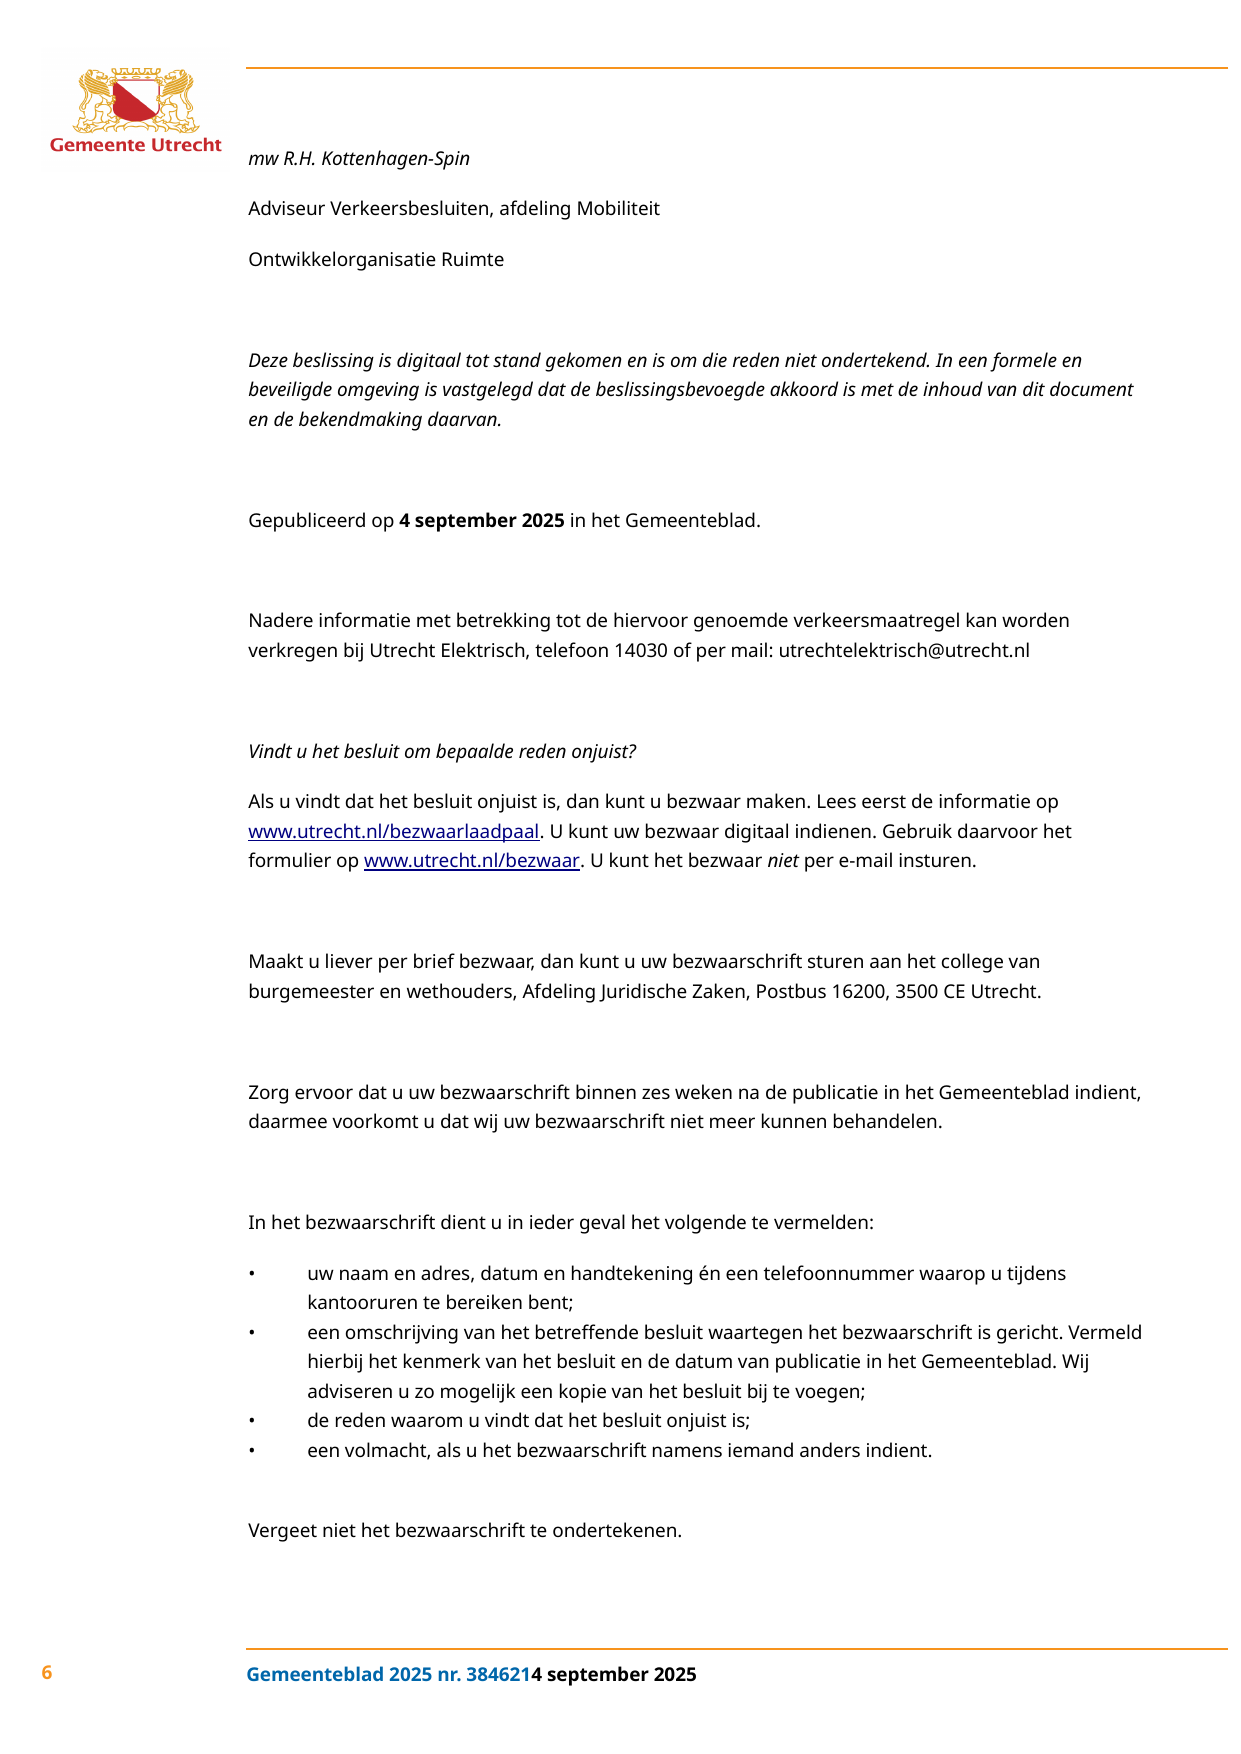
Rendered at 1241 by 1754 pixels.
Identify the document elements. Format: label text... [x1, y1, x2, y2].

text Maakt u liever per brief bezwaar, dan kunt u uw bezwaarschrift sturen aan het college van burgemeester en wethouders, Afdeling Juridische Zaken, Postbus 16200, 3500 CE Utrecht. [248, 948, 1152, 1004]
text In het bezwaarschrift dient u in ieder geval het volgende te vermelden: [248, 1209, 1152, 1235]
list een omschrijving van het betreffende besluit waartegen het bezwaarschrift is gericht. Vermeld hierbij het kenmerk van het besluit en de datum van publicatie in het Gemeenteblad. Wij adviseren u zo mogelijk een kopie van het besluit bij te voegen; [248, 1319, 1152, 1404]
text Vergeet niet het bezwaarschrift te ondertekenen. [248, 1517, 1152, 1543]
text Vindt u het besluit om bepaalde reden onjuist? [248, 738, 1152, 764]
text Nadere informatie met betrekking tot de hiervoor genoemde verkeersmaatregel kan worden verkregen bij Utrecht Elektrisch, telefoon 14030 of per mail: utrechtelektrisch@utrecht.nl [248, 608, 1152, 663]
text Gepubliceerd op 4 september 2025 in het Gemeenteblad. [248, 507, 1152, 533]
list een volmacht, als u het bezwaarschrift namens iemand anders indient. [248, 1437, 1152, 1463]
text Ontwikkelorganisatie Ruimte [248, 246, 1152, 272]
text Deze beslissing is digitaal tot stand gekomen en is om die reden niet ondertekend. In een formele en beveiligde omgeving is vastgelegd dat de beslissingsbevoegde akkoord is met de inhoud van dit document en de bekendmaking daarvan. [248, 347, 1152, 432]
text Zorg ervoor dat u uw bezwaarschrift binnen zes weken na de publicatie in het Gemeenteblad indient, daarmee voorkomt u dat wij uw bezwaarschrift niet meer kunnen behandelen. [248, 1079, 1152, 1134]
text Adviseur Verkeersbesluiten, afdeling Mobiliteit [248, 196, 1152, 221]
picture [41, 47, 231, 172]
text Als u vindt dat het besluit onjuist is, dan kunt u bezwaar maken. Lees eerst de informatie op www.utrecht.nl/bezwaarlaadpaal. U kunt uw bezwaar digitaal indienen. Gebruik daarvoor het formulier op www.utrecht.nl/bezwaar. U kunt het bezwaar niet per e-mail insturen. [248, 788, 1152, 873]
list uw naam en adres, datum en handtekening én een telefoonnummer waarop u tijdens kantooruren te bereiken bent; [248, 1260, 1152, 1315]
text mw R.H. Kottenhagen-Spin [248, 145, 1152, 171]
list de reden waarom u vindt dat het besluit onjuist is; [248, 1408, 1152, 1433]
